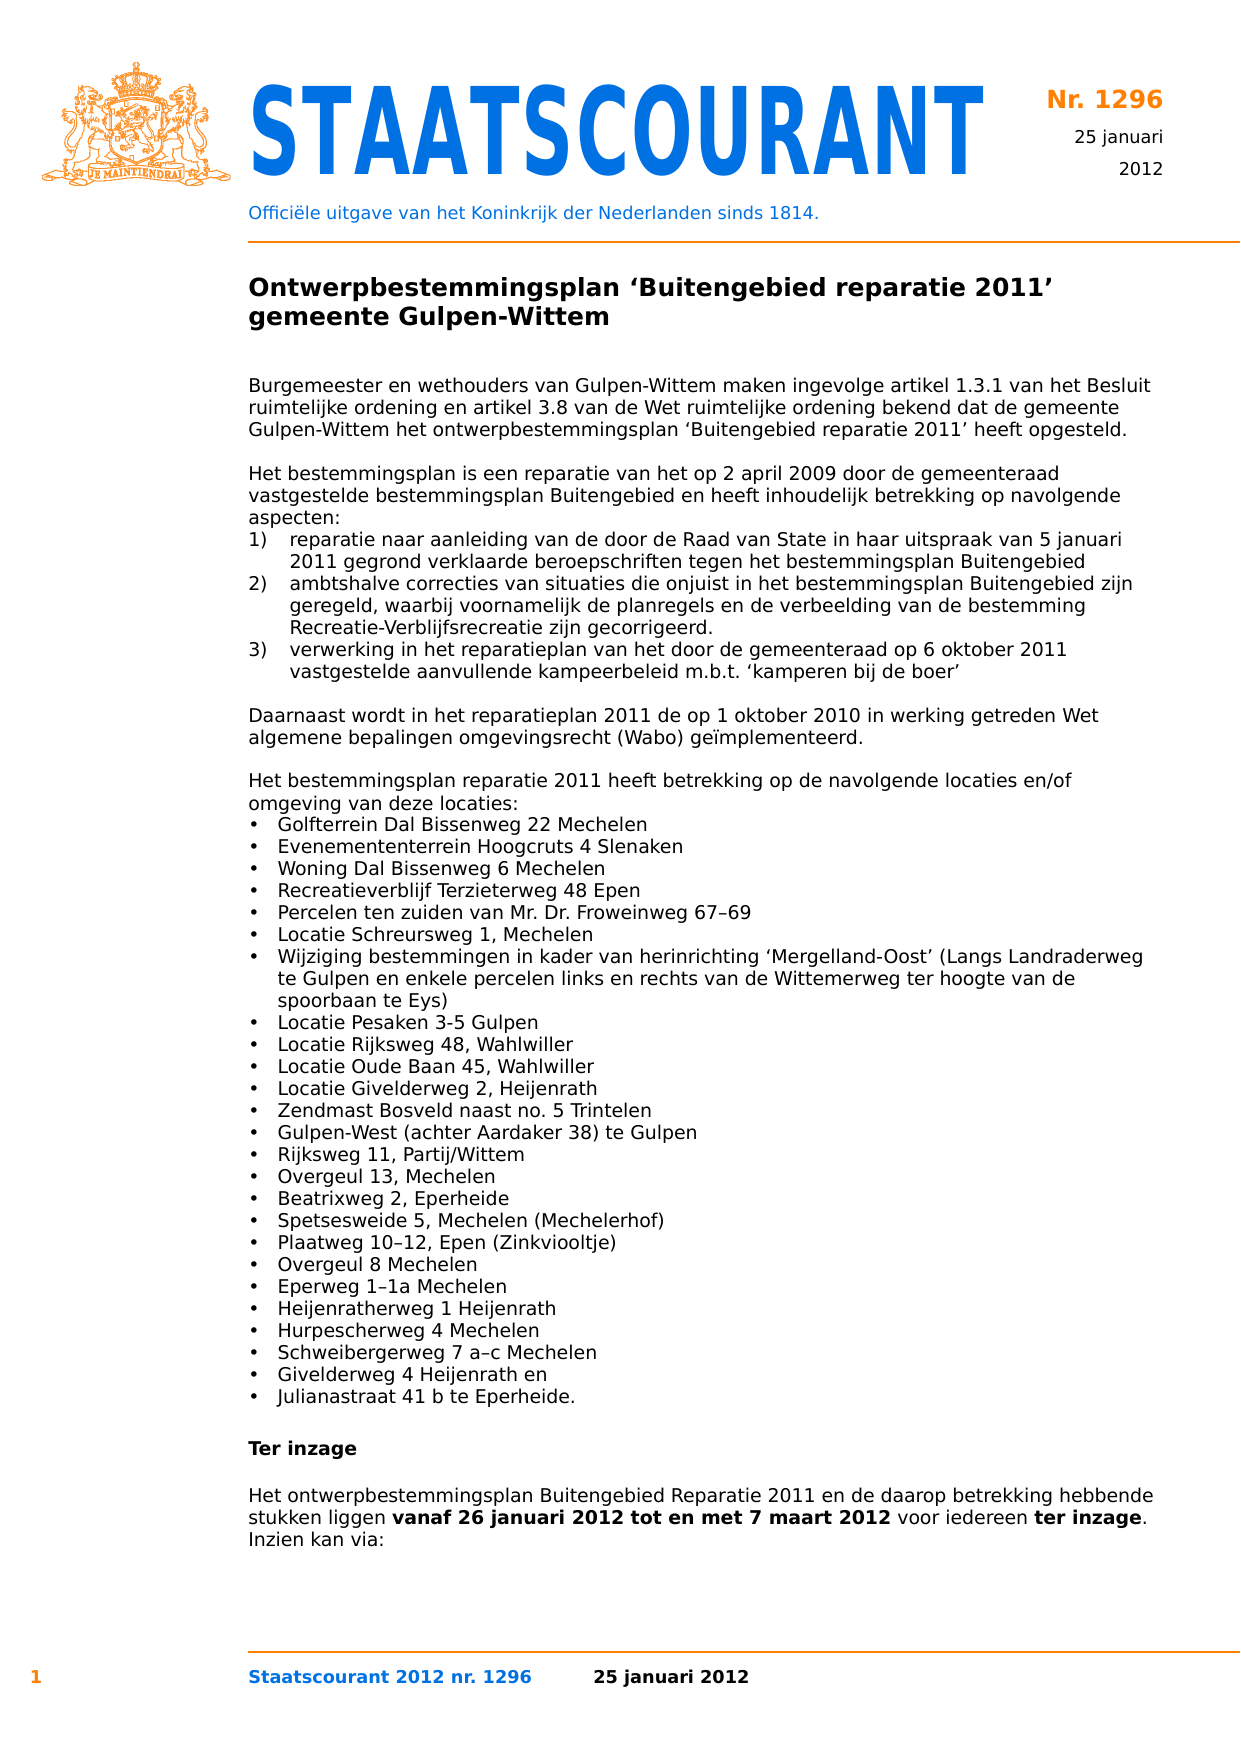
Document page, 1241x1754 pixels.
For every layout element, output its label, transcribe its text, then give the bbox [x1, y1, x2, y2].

text • Schweibergerweg 7 a–c Mechelen [248, 1342, 1163, 1364]
picture [41, 62, 231, 186]
text • Woning Dal Bissenweg 6 Mechelen [248, 858, 1163, 880]
text Het bestemmingsplan reparatie 2011 heeft betrekking op de navolgende locaties en/of omgeving van deze locaties: [248, 770, 1163, 814]
text • Plaatweg 10–12, Epen (Zinkviooltje) [248, 1232, 1163, 1254]
text • Wijziging bestemmingen in kader van herinrichting ‘Mergelland-Oost’ (Langs Landraderweg te Gulpen en enkele percelen links en rechts van de Wittemerweg ter hoogte van de spoorbaan te Eys) [248, 946, 1163, 1012]
text • Gulpen-West (achter Aardaker 38) te Gulpen [248, 1122, 1163, 1144]
text • Rijksweg 11, Partij/Wittem [248, 1144, 1163, 1166]
text • Overgeul 8 Mechelen [248, 1254, 1163, 1276]
text Daarnaast wordt in het reparatieplan 2011 de op 1 oktober 2010 in werking getreden Wet algemene bepalingen omgevingsrecht (Wabo) geïmplementeerd. [248, 704, 1163, 748]
text 3) verwerking in het reparatieplan van het door de gemeenteraad op 6 oktober 2011 vastgestelde aanvullende kampeerbeleid m.b.t. ‘kamperen bij de boer’ [248, 639, 1163, 683]
text • Golfterrein Dal Bissenweg 22 Mechelen [248, 814, 1163, 836]
text • Hurpescherweg 4 Mechelen [248, 1320, 1163, 1342]
table_cell 2012 [998, 153, 1240, 203]
text • Beatrixweg 2, Eperheide [248, 1188, 1163, 1210]
text • Recreatieverblijf Terzieterweg 48 Epen [248, 880, 1163, 902]
text • Locatie Givelderweg 2, Heijenrath [248, 1078, 1163, 1100]
text Het bestemmingsplan is een reparatie van het op 2 april 2009 door de gemeenteraad vastgestelde bestemmingsplan Buitengebied en heeft inhoudelijk betrekking op navolgende aspecten: [248, 463, 1163, 529]
text 2) ambtshalve correcties van situaties die onjuist in het bestemmingsplan Buitengebied zijn geregeld, waarbij voornamelijk de planregels en de verbeelding van de bestemming Recreatie-Verblijfsrecreatie zijn gecorrigeerd. [248, 573, 1163, 639]
text Burgemeester en wethouders van Gulpen-Wittem maken ingevolge artikel 1.3.1 van het Besluit ruimtelijke ordening en artikel 3.8 van de Wet ruimtelijke ordening bekend dat de gemeente Gulpen-Wittem het ontwerpbestemmingsplan ‘Buitengebied reparatie 2011’ heeft opgesteld. [248, 375, 1163, 441]
text • Evenemententerrein Hoogcruts 4 Slenaken [248, 836, 1163, 858]
subtitle Ter inzage [248, 1438, 1163, 1460]
table_header STAATSCOURANT [248, 62, 998, 203]
text • Locatie Rijksweg 48, Wahlwiller [248, 1034, 1163, 1056]
text • Givelderweg 4 Heijenrath en [248, 1364, 1163, 1386]
table_cell Officiële uitgave van het Koninkrijk der Nederlanden sinds 1814. [248, 203, 1240, 241]
table_header Nr. 1296 [998, 62, 1240, 121]
text • Julianastraat 41 b te Eperheide. [248, 1386, 1163, 1408]
text Het ontwerpbestemmingsplan Buitengebied Reparatie 2011 en de daarop betrekking hebbende stukken liggen vanaf 26 januari 2012 tot en met 7 maart 2012 voor iedereen ter inzage. Inzien kan via: [248, 1485, 1163, 1551]
text • Zendmast Bosveld naast no. 5 Trintelen [248, 1100, 1163, 1122]
text • Locatie Oude Baan 45, Wahlwiller [248, 1056, 1163, 1078]
text • Overgeul 13, Mechelen [248, 1166, 1163, 1188]
text • Heijenratherweg 1 Heijenrath [248, 1298, 1163, 1320]
table_header [25, 62, 248, 241]
text • Spetsesweide 5, Mechelen (Mechelerhof) [248, 1210, 1163, 1232]
text • Locatie Pesaken 3-5 Gulpen [248, 1012, 1163, 1034]
text • Percelen ten zuiden van Mr. Dr. Froweinweg 67–69 [248, 902, 1163, 924]
text • Locatie Schreursweg 1, Mechelen [248, 924, 1163, 946]
subtitle Ontwerpbestemmingsplan ‘Buitengebied reparatie 2011’ gemeente Gulpen-Wittem [248, 273, 1163, 331]
table_cell 25 januari [998, 121, 1240, 153]
text • Eperweg 1–1a Mechelen [248, 1276, 1163, 1298]
text 1) reparatie naar aanleiding van de door de Raad van State in haar uitspraak van 5 januari 2011 gegrond verklaarde beroepschriften tegen het bestemmingsplan Buitengebied [248, 529, 1163, 573]
